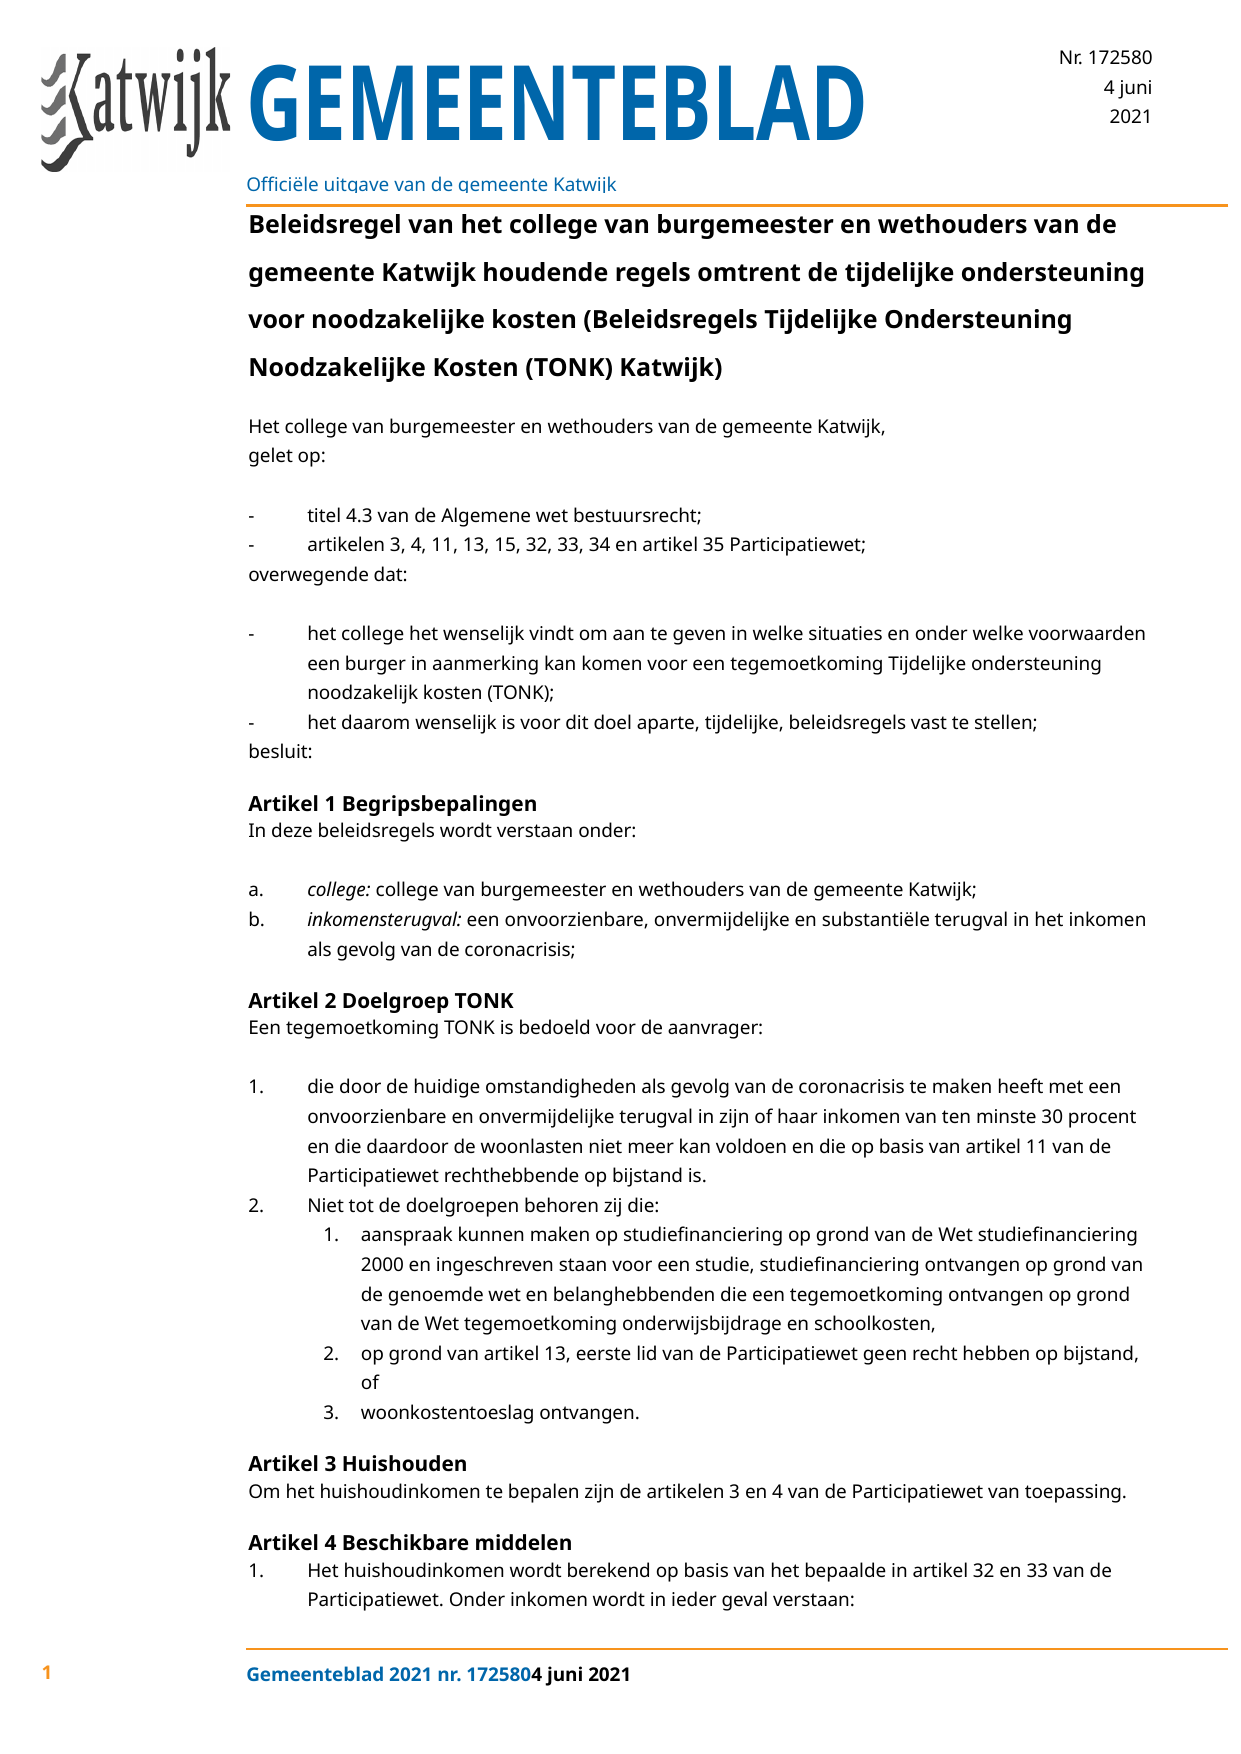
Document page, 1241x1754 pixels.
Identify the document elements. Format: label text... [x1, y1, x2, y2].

picture [41, 47, 231, 172]
list het daarom wenselijk is voor dit doel aparte, tijdelijke, beleidsregels vast te stellen; [248, 709, 1152, 735]
list artikelen 3, 4, 11, 13, 15, 32, 33, 34 en artikel 35 Participatiewet; [248, 531, 1152, 557]
list woonkostentoeslag ontvangen. [323, 1399, 1152, 1425]
list aanspraak kunnen maken op studiefinanciering op grond van de Wet studiefinanciering 2000 en ingeschreven staan voor een studie, studiefinanciering ontvangen op grond van de genoemde wet en belanghebbenden die een tegemoetkoming ontvangen op grond van de Wet tegemoetkoming onderwijsbijdrage en schoolkosten, [323, 1222, 1152, 1336]
text Het college van burgemeester en wethouders van de gemeente Katwijk, [248, 413, 1152, 439]
list college: college van burgemeester en wethouders van de gemeente Katwijk; [248, 877, 1152, 902]
text Artikel 1 Begripsbepalingen [248, 789, 1152, 817]
text Beleidsregel van het college van burgemeester en wethouders van de gemeente Katwijk houdende regels omtrent de tijdelijke ondersteuning voor noodzakelijke kosten (Beleidsregels Tijdelijke Ondersteuning Noodzakelijke Kosten (TONK) Katwijk) [248, 207, 1152, 384]
list die door de huidige omstandigheden als gevolg van de coronacrisis te maken heeft met een onvoorzienbare en onvermijdelijke terugval in zijn of haar inkomen van ten minste 30 procent en die daardoor de woonlasten niet meer kan voldoen en die op basis van artikel 11 van de Participatiewet rechthebbende op bijstand is. [248, 1074, 1152, 1188]
text Artikel 4 Beschikbare middelen [248, 1528, 1152, 1557]
list Niet tot de doelgroepen behoren zij die: [248, 1192, 1152, 1218]
text Artikel 3 Huishouden [248, 1449, 1152, 1478]
text Om het huishoudinkomen te bepalen zijn de artikelen 3 en 4 van de Participatiewet van toepassing. [248, 1478, 1152, 1504]
list op grond van artikel 13, eerste lid van de Participatiewet geen recht hebben op bijstand, of [323, 1340, 1152, 1395]
list inkomensterugval: een onvoorzienbare, onvermijdelijke en substantiële terugval in het inkomen als gevolg van de coronacrisis; [248, 906, 1152, 961]
text Een tegemoetkoming TONK is bedoeld voor de aanvrager: [248, 1014, 1152, 1040]
list het college het wenselijk vindt om aan te geven in welke situaties en onder welke voorwaarden een burger in aanmerking kan komen voor een tegemoetkoming Tijdelijke ondersteuning noodzakelijk kosten (TONK); [248, 620, 1152, 705]
text gelet op: [248, 443, 1152, 468]
text overwegende dat: [248, 561, 1152, 587]
list titel 4.3 van de Algemene wet bestuursrecht; [248, 502, 1152, 528]
list Het huishoudinkomen wordt berekend op basis van het bepaalde in artikel 32 en 33 van de Participatiewet. Onder inkomen wordt in ieder geval verstaan: [248, 1557, 1152, 1612]
text In deze beleidsregels wordt verstaan onder: [248, 817, 1152, 843]
text besluit: [248, 738, 1152, 764]
text Artikel 2 Doelgroep TONK [248, 986, 1152, 1014]
